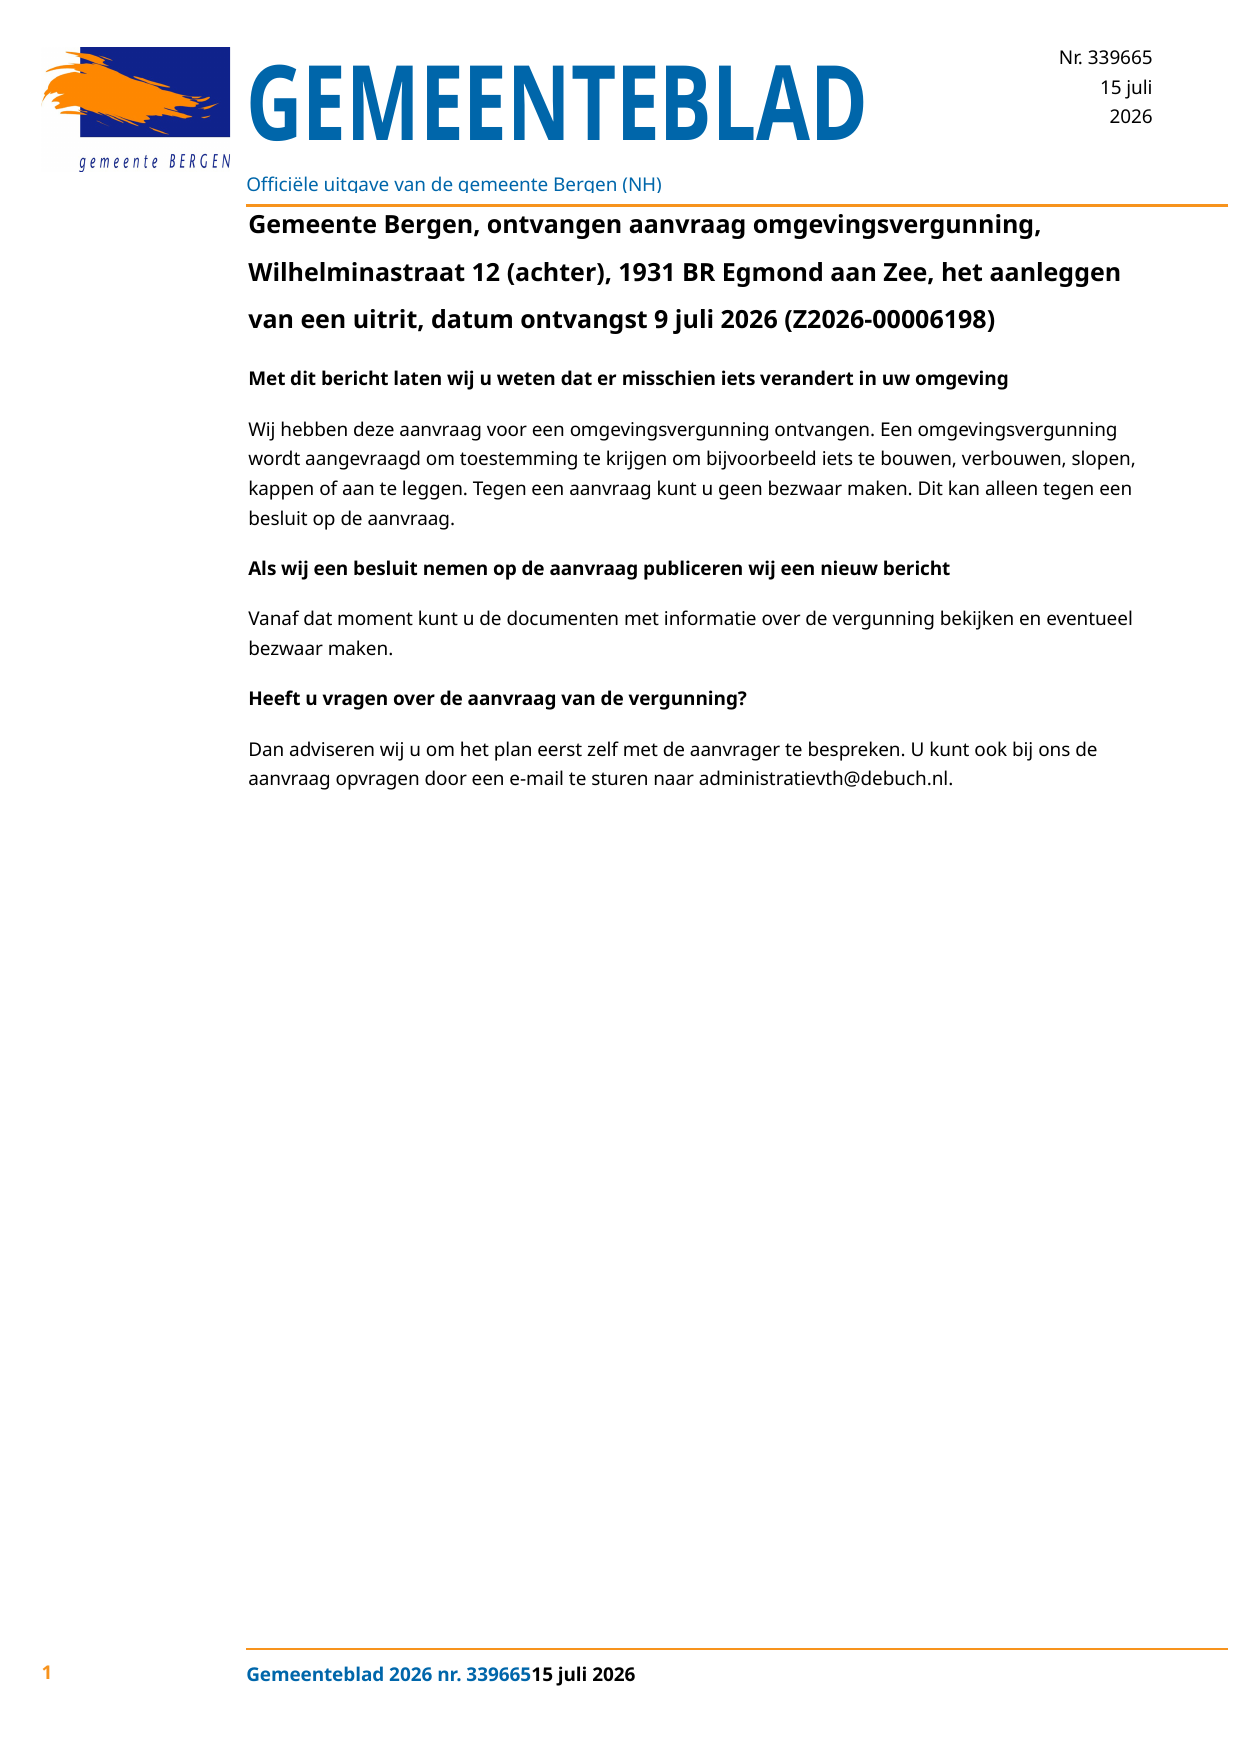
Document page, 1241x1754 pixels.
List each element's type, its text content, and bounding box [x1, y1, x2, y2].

text Wij hebben deze aanvraag voor een omgevingsvergunning ontvangen. Een omgevingsvergunning wordt aangevraagd om toestemming te krijgen om bijvoorbeeld iets te bouwen, verbouwen, slopen, kappen of aan te leggen. Tegen een aanvraag kunt u geen bezwaar maken. Dit kan alleen tegen een besluit op de aanvraag. [248, 416, 1152, 530]
text Gemeente Bergen, ontvangen aanvraag omgevingsvergunning, Wilhelminastraat 12 (achter), 1931 BR Egmond aan Zee, het aanleggen van een uitrit, datum ontvangst 9 juli 2026 (Z2026-00006198) [248, 207, 1152, 336]
picture [41, 47, 231, 172]
text Met dit bericht laten wij u weten dat er misschien iets verandert in uw omgeving [248, 366, 1152, 391]
text Heeft u vragen over de aanvraag van de vergunning? [248, 686, 1152, 711]
text Dan adviseren wij u om het plan eerst zelf met de aanvrager te bespreken. U kunt ook bij ons de aanvraag opvragen door een e-mail te sturen naar administratievth@debuch.nl. [248, 736, 1152, 791]
text Vanaf dat moment kunt u de documenten met informatie over de vergunning bekijken en eventueel bezwaar maken. [248, 606, 1152, 661]
text Als wij een besluit nemen op de aanvraag publiceren wij een nieuw bericht [248, 555, 1152, 581]
